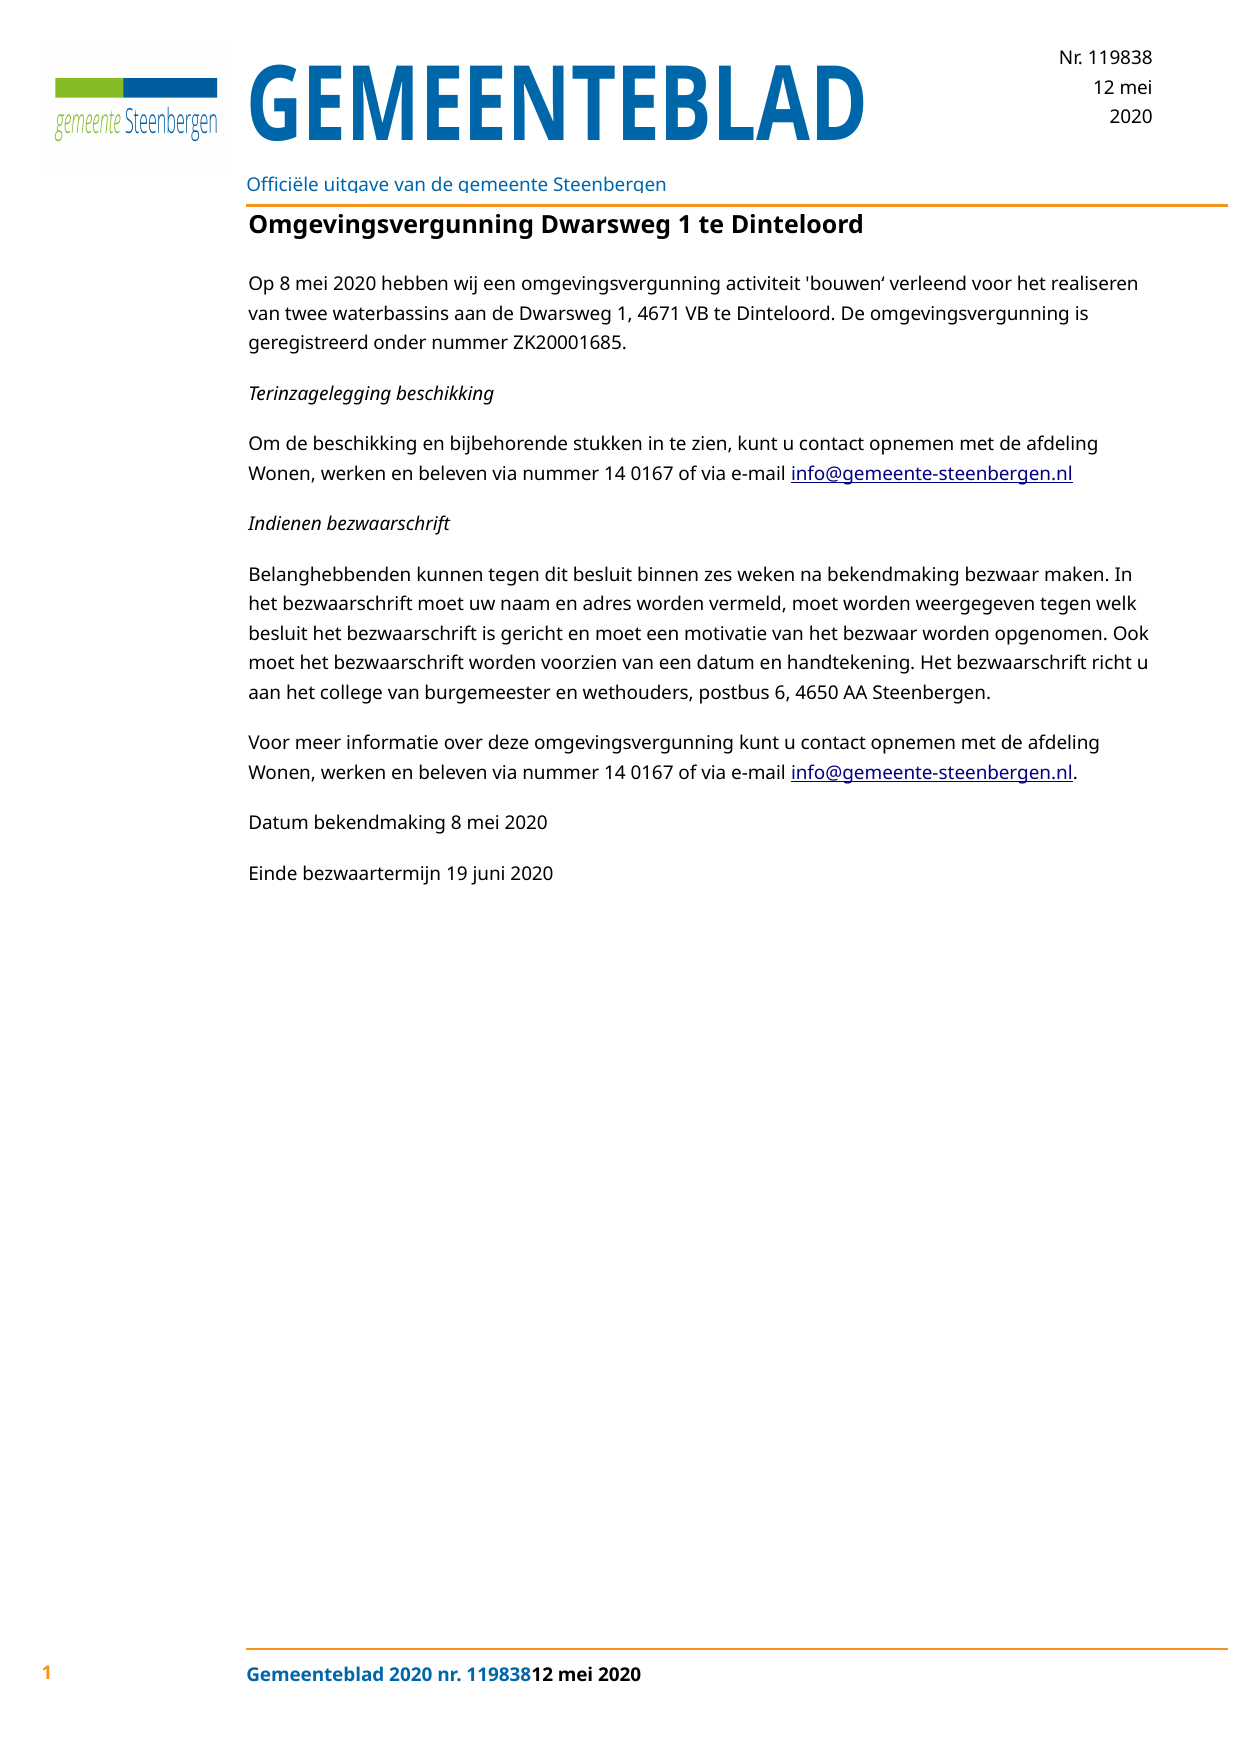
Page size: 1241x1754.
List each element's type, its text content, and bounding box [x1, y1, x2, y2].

text Einde bezwaartermijn 19 juni 2020 [248, 860, 1152, 886]
picture [41, 47, 231, 172]
text Omgevingsvergunning Dwarsweg 1 te Dinteloord [248, 207, 1152, 241]
text Op 8 mei 2020 hebben wij een omgevingsvergunning activiteit 'bouwen‘ verleend voor het realiseren van twee waterbassins aan de Dwarsweg 1, 4671 VB te Dinteloord. De omgevingsvergunning is geregistreerd onder nummer ZK20001685. [248, 270, 1152, 355]
text Belanghebbenden kunnen tegen dit besluit binnen zes weken na bekendmaking bezwaar maken. In het bezwaarschrift moet uw naam en adres worden vermeld, moet worden weergegeven tegen welk besluit het bezwaarschrift is gericht en moet een motivatie van het bezwaar worden opgenomen. Ook moet het bezwaarschrift worden voorzien van een datum en handtekening. Het bezwaarschrift richt u aan het college van burgemeester en wethouders, postbus 6, 4650 AA Steenbergen. [248, 561, 1152, 705]
text Terinzagelegging beschikking [248, 380, 1152, 406]
text Om de beschikking en bijbehorende stukken in te zien, kunt u contact opnemen met de afdeling Wonen, werken en beleven via nummer 14 0167 of via e-mail info@gemeente-steenbergen.nl [248, 430, 1152, 486]
text Voor meer informatie over deze omgevingsvergunning kunt u contact opnemen met de afdeling Wonen, werken en beleven via nummer 14 0167 of via e-mail info@gemeente-steenbergen.nl. [248, 729, 1152, 785]
text Indienen bezwaarschrift [248, 510, 1152, 536]
text Datum bekendmaking 8 mei 2020 [248, 809, 1152, 835]
